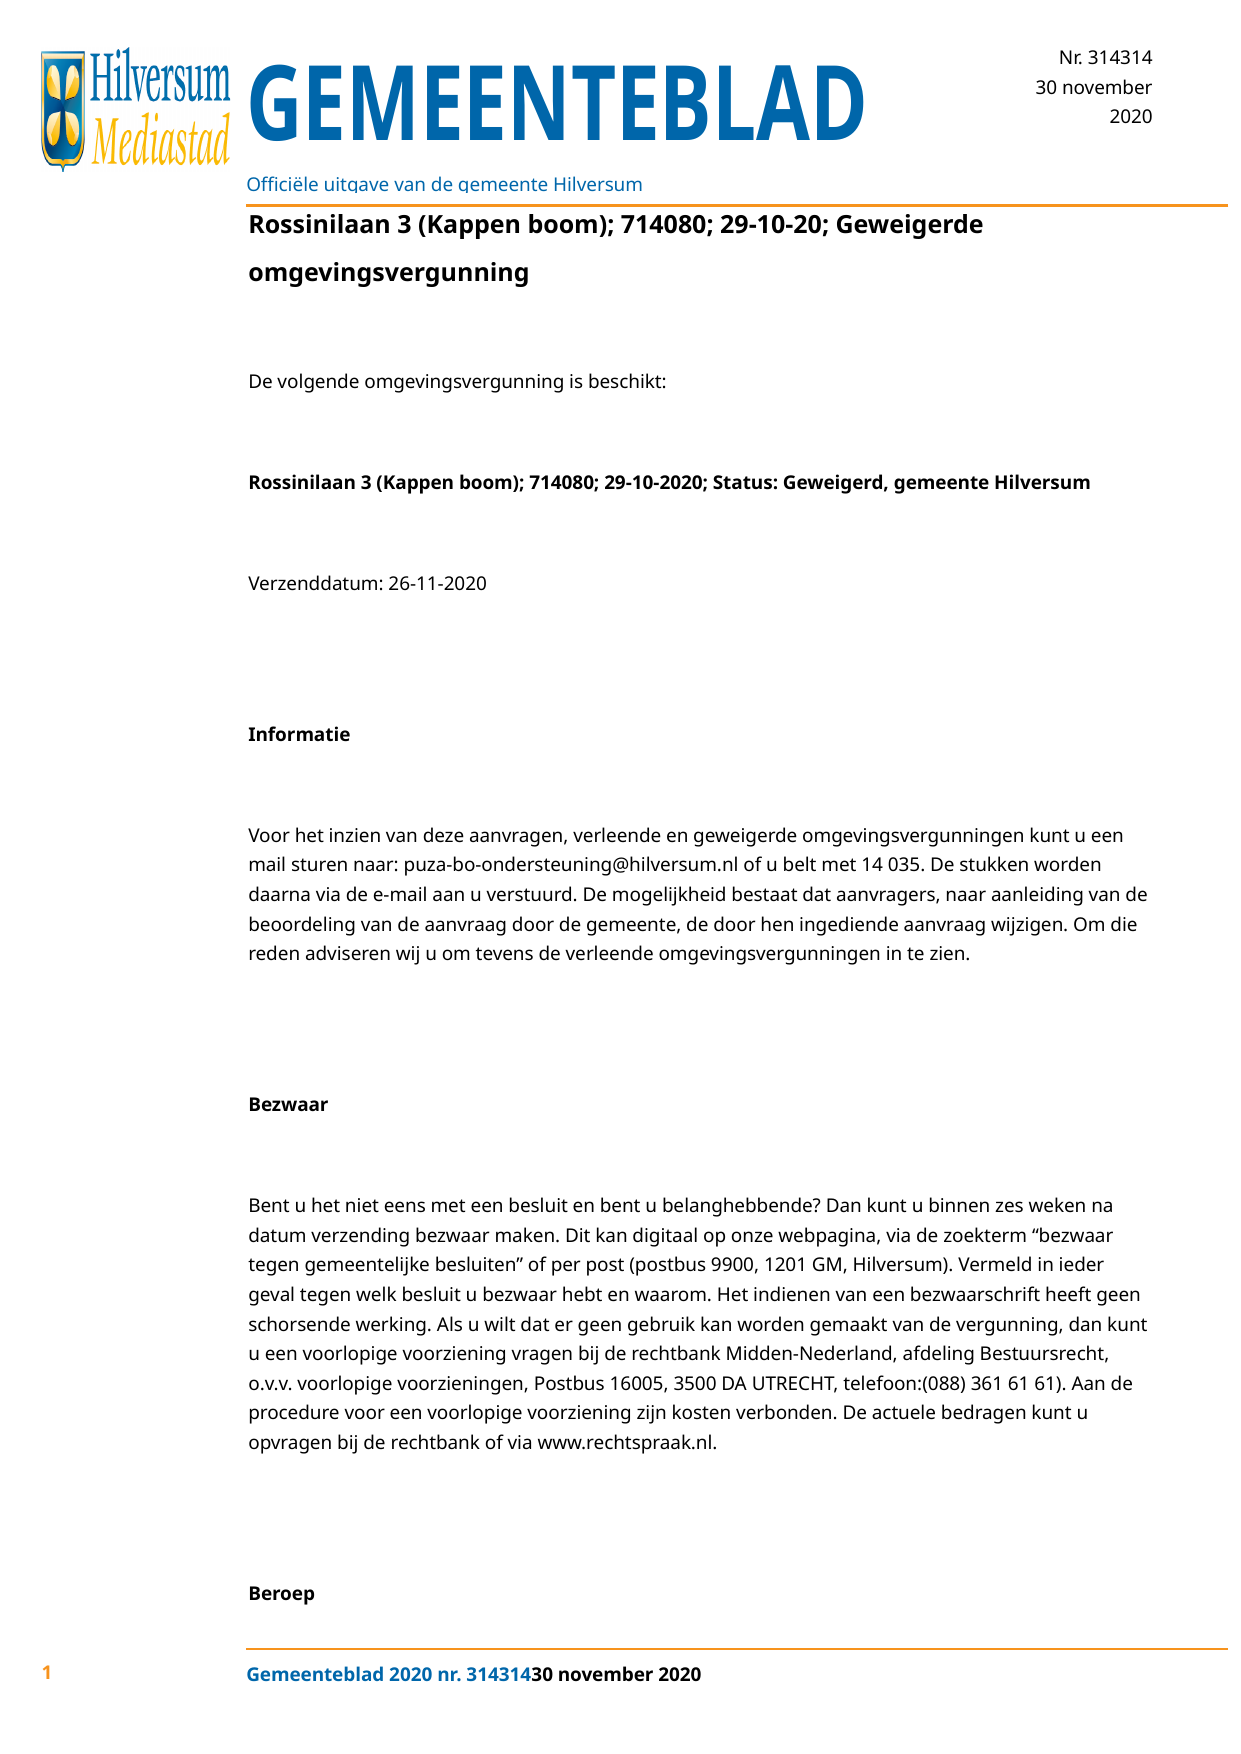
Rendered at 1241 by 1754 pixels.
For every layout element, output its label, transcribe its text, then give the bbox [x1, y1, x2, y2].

text Rossinilaan 3 (Kappen boom); 714080; 29-10-20; Geweigerde omgevingsvergunning [248, 207, 1152, 288]
picture [41, 47, 231, 172]
text Beroep [248, 1580, 1152, 1606]
text Informatie [248, 721, 1152, 747]
text Rossinilaan 3 (Kappen boom); 714080; 29-10-2020; Status: Geweigerd, gemeente Hilversum [248, 469, 1152, 495]
text Bezwaar [248, 1092, 1152, 1117]
text Verzenddatum: 26-11-2020 [248, 570, 1152, 596]
text De volgende omgevingsvergunning is beschikt: [248, 368, 1152, 394]
text Voor het inzien van deze aanvragen, verleende en geweigerde omgevingsvergunningen kunt u een mail sturen naar: puza-bo-ondersteuning@hilversum.nl of u belt met 14 035. De stukken worden daarna via de e-mail aan u verstuurd. De mogelijkheid bestaat dat aanvragers, naar aanleiding van de beoordeling van de aanvraag door de gemeente, de door hen ingediende aanvraag wijzigen. Om die reden adviseren wij u om tevens de verleende omgevingsvergunningen in te zien. [248, 822, 1152, 966]
text Bent u het niet eens met een besluit en bent u belanghebbende? Dan kunt u binnen zes weken na datum verzending bezwaar maken. Dit kan digitaal op onze webpagina, via de zoekterm “bezwaar tegen gemeentelijke besluiten” of per post (postbus 9900, 1201 GM, Hilversum). Vermeld in ieder geval tegen welk besluit u bezwaar hebt en waarom. Het indienen van een bezwaarschrift heeft geen schorsende werking. Als u wilt dat er geen gebruik kan worden gemaakt van de vergunning, dan kunt u een voorlopige voorziening vragen bij de rechtbank Midden-Nederland, afdeling Bestuursrecht, o.v.v. voorlopige voorzieningen, Postbus 16005, 3500 DA UTRECHT, telefoon:(088) 361 61 61). Aan de procedure voor een voorlopige voorziening zijn kosten verbonden. De actuele bedragen kunt u opvragen bij de rechtbank of via www.rechtspraak.nl. [248, 1192, 1152, 1455]
